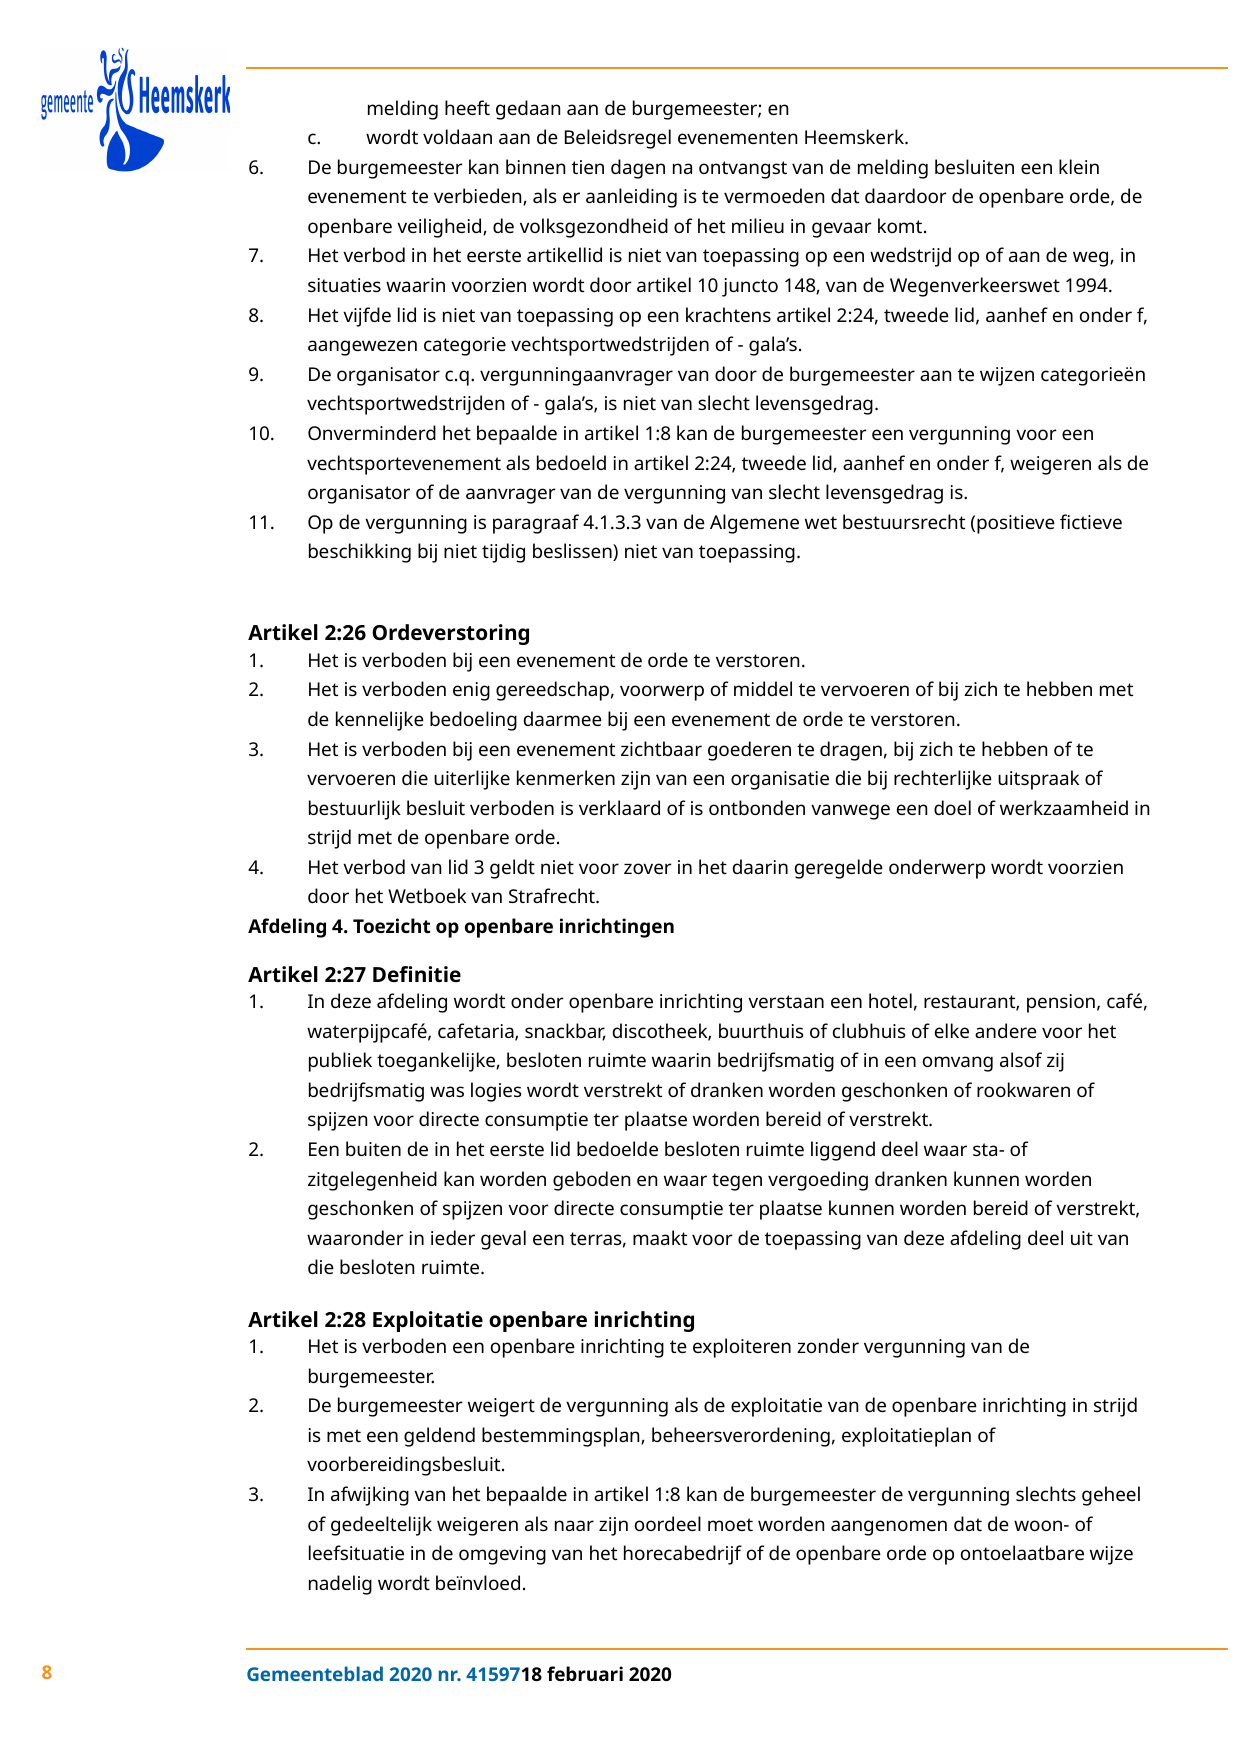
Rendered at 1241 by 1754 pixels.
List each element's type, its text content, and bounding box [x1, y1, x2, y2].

list Onverminderd het bepaalde in artikel 1:8 kan de burgemeester een vergunning voor een vechtsportevenement als bedoeld in artikel 2:24, tweede lid, aanhef en onder f, weigeren als de organisator of de aanvrager van de vergunning van slecht levensgedrag is. [248, 420, 1152, 505]
list In deze afdeling wordt onder openbare inrichting verstaan een hotel, restaurant, pension, café, waterpijpcafé, cafetaria, snackbar, discotheek, buurthuis of clubhuis of elke andere voor het publiek toegankelijke, besloten ruimte waarin bedrijfsmatig of in een omvang alsof zij bedrijfsmatig was logies wordt verstrekt of dranken worden geschonken of rookwaren of spijzen voor directe consumptie ter plaatse worden bereid of verstrekt. [248, 988, 1152, 1132]
text Artikel 2:27 Definitie [248, 960, 1152, 988]
picture [41, 47, 231, 172]
list Het is verboden bij een evenement de orde te verstoren. [248, 647, 1152, 673]
list Het is verboden bij een evenement zichtbaar goederen te dragen, bij zich te hebben of te vervoeren die uiterlijke kenmerken zijn van een organisatie die bij rechterlijke uitspraak of bestuurlijk besluit verboden is verklaard of is ontbonden vanwege een doel of werkzaamheid in strijd met de openbare orde. [248, 736, 1152, 850]
list wordt voldaan aan de Beleidsregel evenementen Heemskerk. [307, 124, 1152, 150]
list Een buiten de in het eerste lid bedoelde besloten ruimte liggend deel waar sta- of zitgelegenheid kan worden geboden en waar tegen vergoeding dranken kunnen worden geschonken of spijzen voor directe consumptie ter plaatse kunnen worden bereid of verstrekt, waaronder in ieder geval een terras, maakt voor de toepassing van deze afdeling deel uit van die besloten ruimte. [248, 1136, 1152, 1280]
text Afdeling 4. Toezicht op openbare inrichtingen [248, 913, 1152, 939]
list De burgemeester kan binnen tien dagen na ontvangst van de melding besluiten een klein evenement te verbieden, als er aanleiding is te vermoeden dat daardoor de openbare orde, de openbare veiligheid, de volksgezondheid of het milieu in gevaar komt. [248, 154, 1152, 239]
list Het verbod in het eerste artikellid is niet van toepassing op een wedstrijd op of aan de weg, in situaties waarin voorzien wordt door artikel 10 juncto 148, van de Wegenverkeerswet 1994. [248, 243, 1152, 298]
list Het is verboden enig gereedschap, voorwerp of middel te vervoeren of bij zich te hebben met de kennelijke bedoeling daarmee bij een evenement de orde te verstoren. [248, 677, 1152, 732]
list Het vijfde lid is niet van toepassing op een krachtens artikel 2:24, tweede lid, aanhef en onder f, aangewezen categorie vechtsportwedstrijden of - gala’s. [248, 302, 1152, 357]
text Artikel 2:28 Exploitatie openbare inrichting [248, 1305, 1152, 1333]
text Artikel 2:26 Ordeverstoring [248, 618, 1152, 647]
list De burgemeester weigert de vergunning als de exploitatie van de openbare inrichting in strijd is met een geldend bestemmingsplan, beheersverordening, exploitatieplan of voorbereidingsbesluit. [248, 1392, 1152, 1477]
list Het verbod van lid 3 geldt niet voor zover in het daarin geregelde onderwerp wordt voorzien door het Wetboek van Strafrecht. [248, 854, 1152, 909]
list Op de vergunning is paragraaf 4.1.3.3 van de Algemene wet bestuursrecht (positieve fictieve beschikking bij niet tijdig beslissen) niet van toepassing. [248, 509, 1152, 564]
list Het is verboden een openbare inrichting te exploiteren zonder vergunning van de burgemeester. [248, 1333, 1152, 1389]
list In afwijking van het bepaalde in artikel 1:8 kan de burgemeester de vergunning slechts geheel of gedeeltelijk weigeren als naar zijn oordeel moet worden aangenomen dat de woon- of leefsituatie in de omgeving van het horecabedrijf of de openbare orde op ontoelaatbare wijze nadelig wordt beïnvloed. [248, 1481, 1152, 1596]
list De organisator c.q. vergunningaanvrager van door de burgemeester aan te wijzen categorieën vechtsportwedstrijden of - gala’s, is niet van slecht levensgedrag. [248, 361, 1152, 416]
list melding heeft gedaan aan de burgemeester; en [307, 95, 1152, 121]
